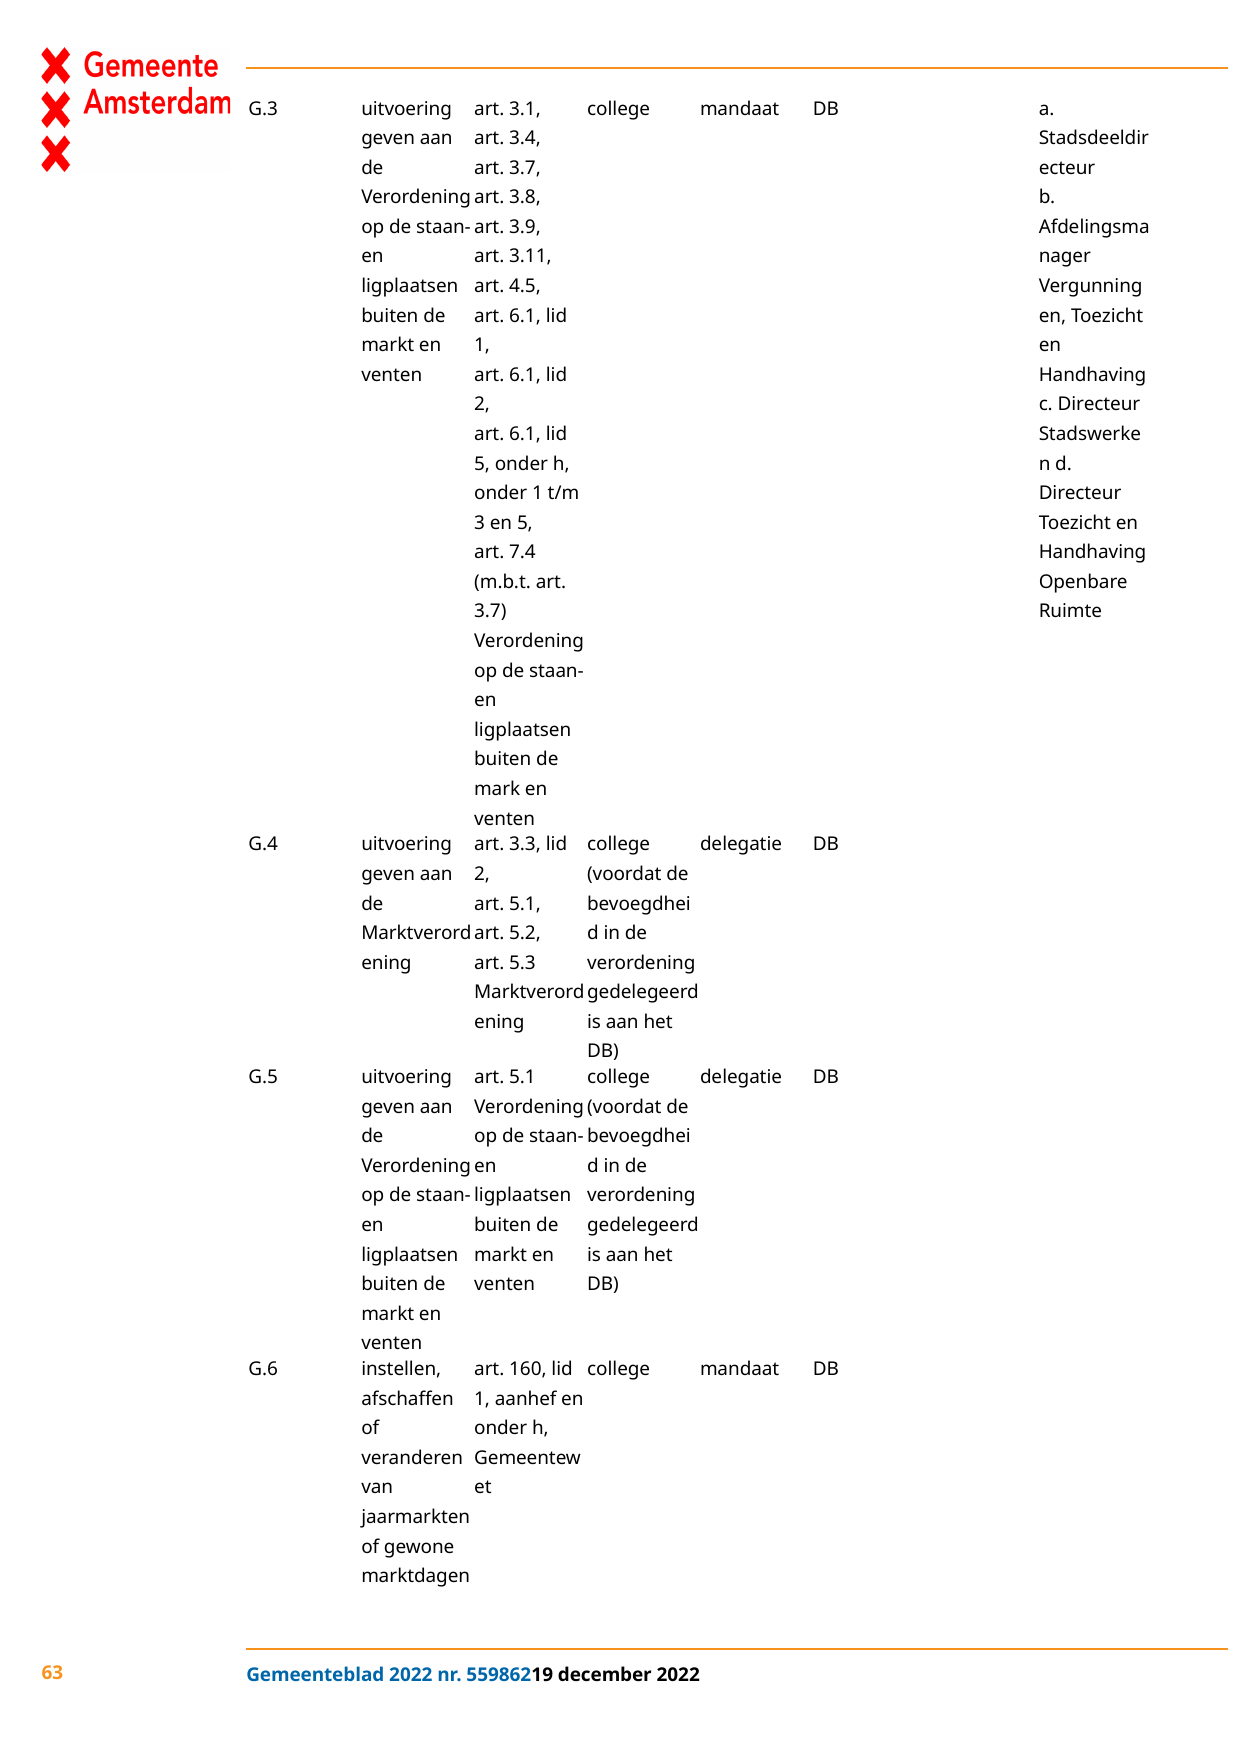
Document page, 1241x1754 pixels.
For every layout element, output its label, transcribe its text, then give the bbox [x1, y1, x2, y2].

picture [41, 47, 231, 172]
table_cell [1039, 1355, 1152, 1588]
table_cell delegatie [700, 831, 813, 1063]
table_cell [926, 831, 1038, 1063]
table_cell [926, 1355, 1038, 1588]
table_cell art. 160, lid 1, aanhef en onder h, Gemeentewet [474, 1355, 587, 1588]
table_cell mandaat [700, 95, 813, 831]
table_cell DB [813, 1355, 926, 1588]
table_cell DB [813, 95, 926, 831]
table_cell [1039, 1063, 1152, 1355]
table_cell [926, 95, 1038, 831]
table_cell college (voordat de bevoegdheid in de verordening gedelegeerd is aan het DB) [587, 831, 700, 1063]
table_cell mandaat [700, 1355, 813, 1588]
table_cell uitvoering geven aan de Marktverordening [361, 831, 474, 1063]
table_cell art. 3.1, art. 3.4, art. 3.7, art. 3.8, art. 3.9, art. 3.11, art. 4.5, art. 6.1, lid 1, art. 6.1, lid 2, art. 6.1, lid 5, onder h, onder 1 t/m 3 en 5, art. 7.4 (m.b.t. art. 3.7) Verordening op de staan- en ligplaatsen buiten de mark en venten [474, 95, 587, 831]
table_cell college [587, 1355, 700, 1588]
table_cell G.5 [248, 1063, 361, 1355]
table_cell [926, 1063, 1038, 1355]
table_cell DB [813, 831, 926, 1063]
table_cell DB [813, 1063, 926, 1355]
table_cell [1039, 831, 1152, 1063]
table_cell instellen, afschaffen of veranderen van jaarmarkten of gewone marktdagen [361, 1355, 474, 1588]
table_cell uitvoering geven aan de Verordening op de staan- en ligplaatsen buiten de markt en venten [361, 95, 474, 831]
table_cell college [587, 95, 700, 831]
table_cell uitvoering geven aan de Verordening op de staan- en ligplaatsen buiten de markt en venten [361, 1063, 474, 1355]
table_cell art. 5.1 Verordening op de staan- en ligplaatsen buiten de markt en venten [474, 1063, 587, 1355]
table_cell G.3 [248, 95, 361, 831]
table_cell art. 3.3, lid 2, art. 5.1, art. 5.2, art. 5.3 Marktverordening [474, 831, 587, 1063]
table_cell a. Stadsdeeldirecteur b. Afdelingsmanager Vergunningen, Toezicht en Handhaving c. Directeur Stadswerken d. Directeur Toezicht en Handhaving Openbare Ruimte [1039, 95, 1152, 831]
table_cell G.4 [248, 831, 361, 1063]
table_cell G.6 [248, 1355, 361, 1588]
table_cell college (voordat de bevoegdheid in de verordening gedelegeerd is aan het DB) [587, 1063, 700, 1355]
table_cell delegatie [700, 1063, 813, 1355]
